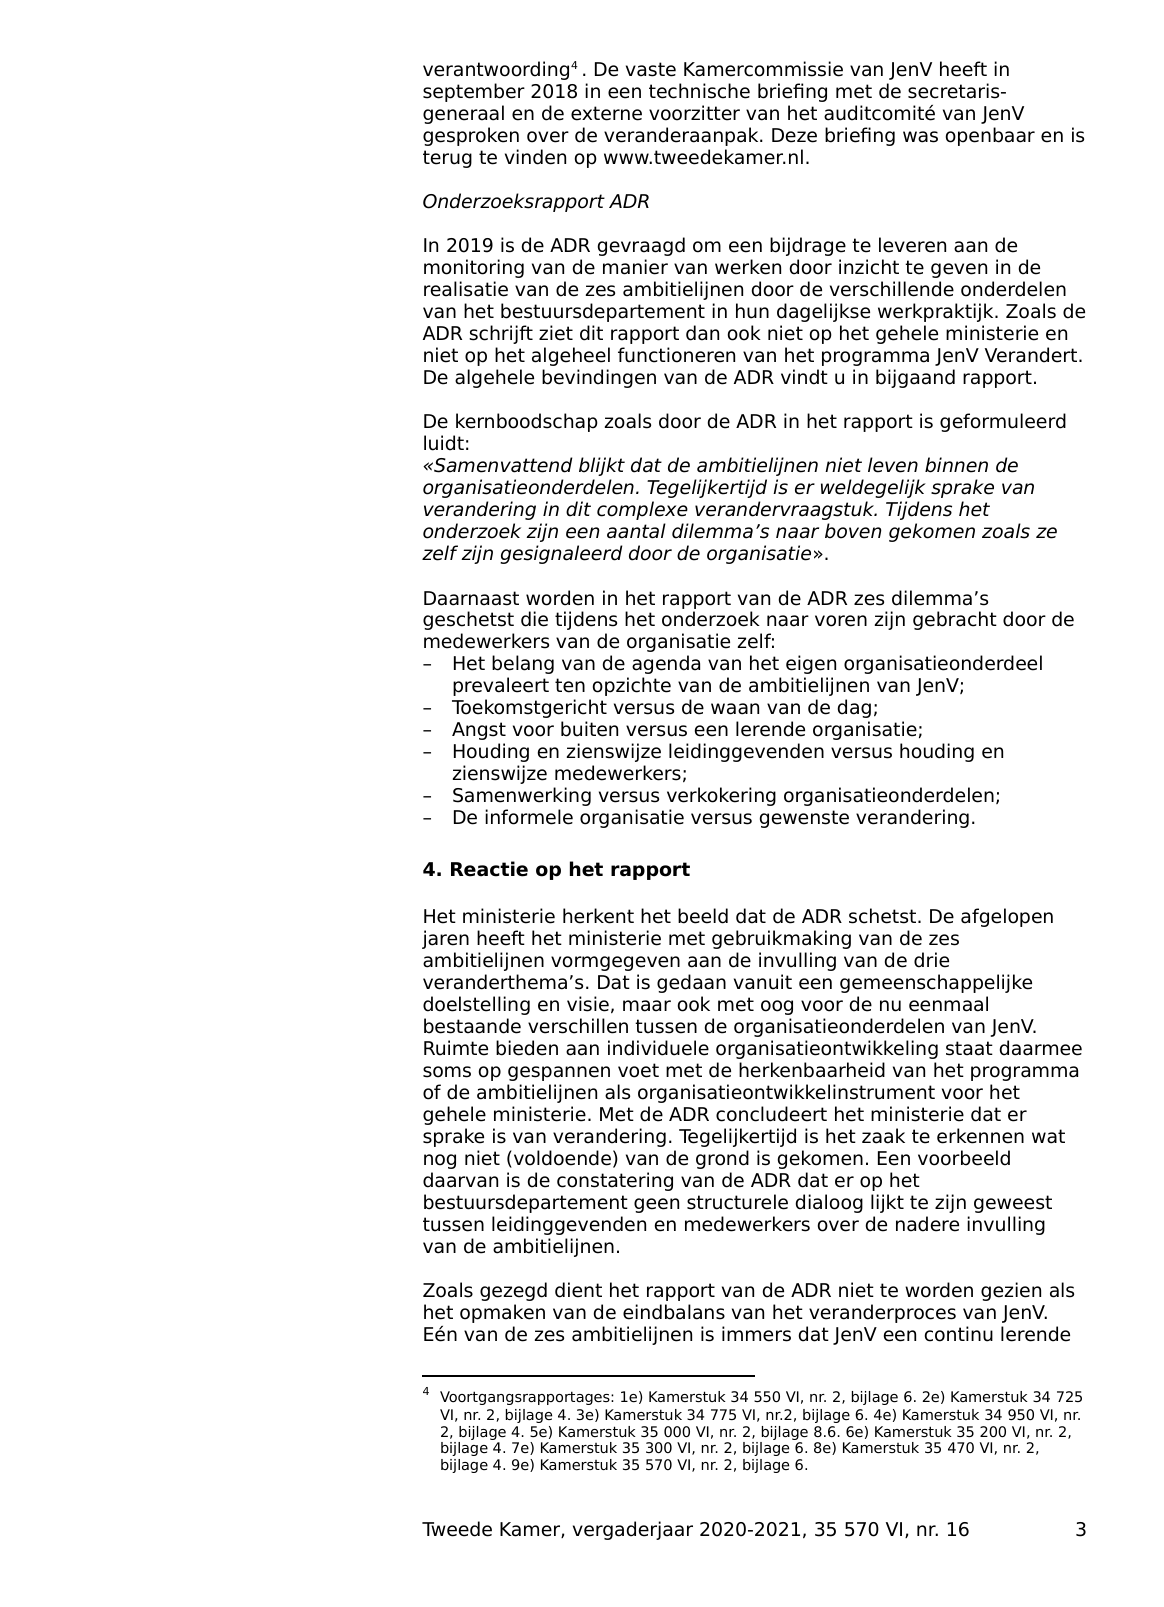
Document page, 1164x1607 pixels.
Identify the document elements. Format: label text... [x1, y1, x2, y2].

text – De informele organisatie versus gewenste verandering. [422, 807, 1087, 829]
subtitle Onderzoeksrapport ADR [422, 191, 1087, 213]
text Daarnaast worden in het rapport van de ADR zes dilemma’s geschetst die tijdens het onderzoek naar voren zijn gebracht door de medewerkers van de organisatie zelf: [422, 587, 1087, 653]
text – Samenwerking versus verkokering organisatieonderdelen; [422, 785, 1087, 807]
text Het ministerie herkent het beeld dat de ADR schetst. De afgelopen jaren heeft het ministerie met gebruikmaking van de zes ambitielijnen vormgegeven aan de invulling van de drie veranderthema’s. Dat is gedaan vanuit een gemeenschappelijke doelstelling en visie, maar ook met oog voor de nu eenmaal bestaande verschillen tussen de organisatieonderdelen van JenV. Ruimte bieden aan individuele organisatieontwikkeling staat daarmee soms op gespannen voet met de herkenbaarheid van het programma of de ambitielijnen als organisatieontwikkelinstrument voor het gehele ministerie. Met de ADR concludeert het ministerie dat er sprake is van verandering. Tegelijkertijd is het zaak te erkennen wat nog niet (voldoende) van de grond is gekomen. Een voorbeeld daarvan is de constatering van de ADR dat er op het bestuursdepartement geen structurele dialoog lijkt te zijn geweest tussen leidinggevenden en medewerkers over de nadere invulling van de ambitielijnen. [422, 906, 1087, 1258]
text – Houding en zienswijze leidinggevenden versus houding en zienswijze medewerkers; [422, 741, 1087, 785]
subtitle 4. Reactie op het rapport [422, 859, 1087, 881]
text – Het belang van de agenda van het eigen organisatieonderdeel prevaleert ten opzichte van de ambitielijnen van JenV; [422, 653, 1087, 697]
text – Angst voor buiten versus een lerende organisatie; [422, 719, 1087, 741]
text Zoals gezegd dient het rapport van de ADR niet te worden gezien als het opmaken van de eindbalans van het veranderproces van JenV. Eén van de zes ambitielijnen is immers dat JenV een continu lerende [422, 1280, 1087, 1346]
text – Toekomstgericht versus de waan van de dag; [422, 697, 1087, 719]
text Voortgangsrapportages: 1e) Kamerstuk 34 550 VI, nr. 2, bijlage 6. 2e) Kamerstuk 34 725 VI, nr. 2, bijlage 4. 3e) Kamerstuk 34 775 VI, nr.2, bijlage 6. 4e) Kamerstuk 34 950 VI, nr. 2, bijlage 4. 5e) Kamerstuk 35 000 VI, nr. 2, bijlage 8.6. 6e) Kamerstuk 35 200 VI, nr. 2, bijlage 4. 7e) Kamerstuk 35 300 VI, nr. 2, bijlage 6. 8e) Kamerstuk 35 470 VI, nr. 2, bijlage 4. 9e) Kamerstuk 35 570 VI, nr. 2, bijlage 6. [422, 1385, 1087, 1474]
text De kernboodschap zoals door de ADR in het rapport is geformuleerd luidt: [422, 411, 1087, 455]
text verantwoording. De vaste Kamercommissie van JenV heeft in september 2018 in een technische briefing met de secretaris-generaal en de externe voorzitter van het auditcomité van JenV gesproken over de veranderaanpak. Deze briefing was openbaar en is terug te vinden op www.tweedekamer.nl. [422, 59, 1087, 169]
text In 2019 is de ADR gevraagd om een bijdrage te leveren aan de monitoring van de manier van werken door inzicht te geven in de realisatie van de zes ambitielijnen door de verschillende onderdelen van het bestuursdepartement in hun dagelijkse werkpraktijk. Zoals de ADR schrijft ziet dit rapport dan ook niet op het gehele ministerie en niet op het algeheel functioneren van het programma JenV Verandert. De algehele bevindingen van de ADR vindt u in bijgaand rapport. [422, 235, 1087, 389]
text «Samenvattend blijkt dat de ambitielijnen niet leven binnen de organisatieonderdelen. Tegelijkertijd is er weldegelijk sprake van verandering in dit complexe verandervraagstuk. Tijdens het onderzoek zijn een aantal dilemma’s naar boven gekomen zoals ze zelf zijn gesignaleerd door de organisatie». [422, 455, 1087, 565]
